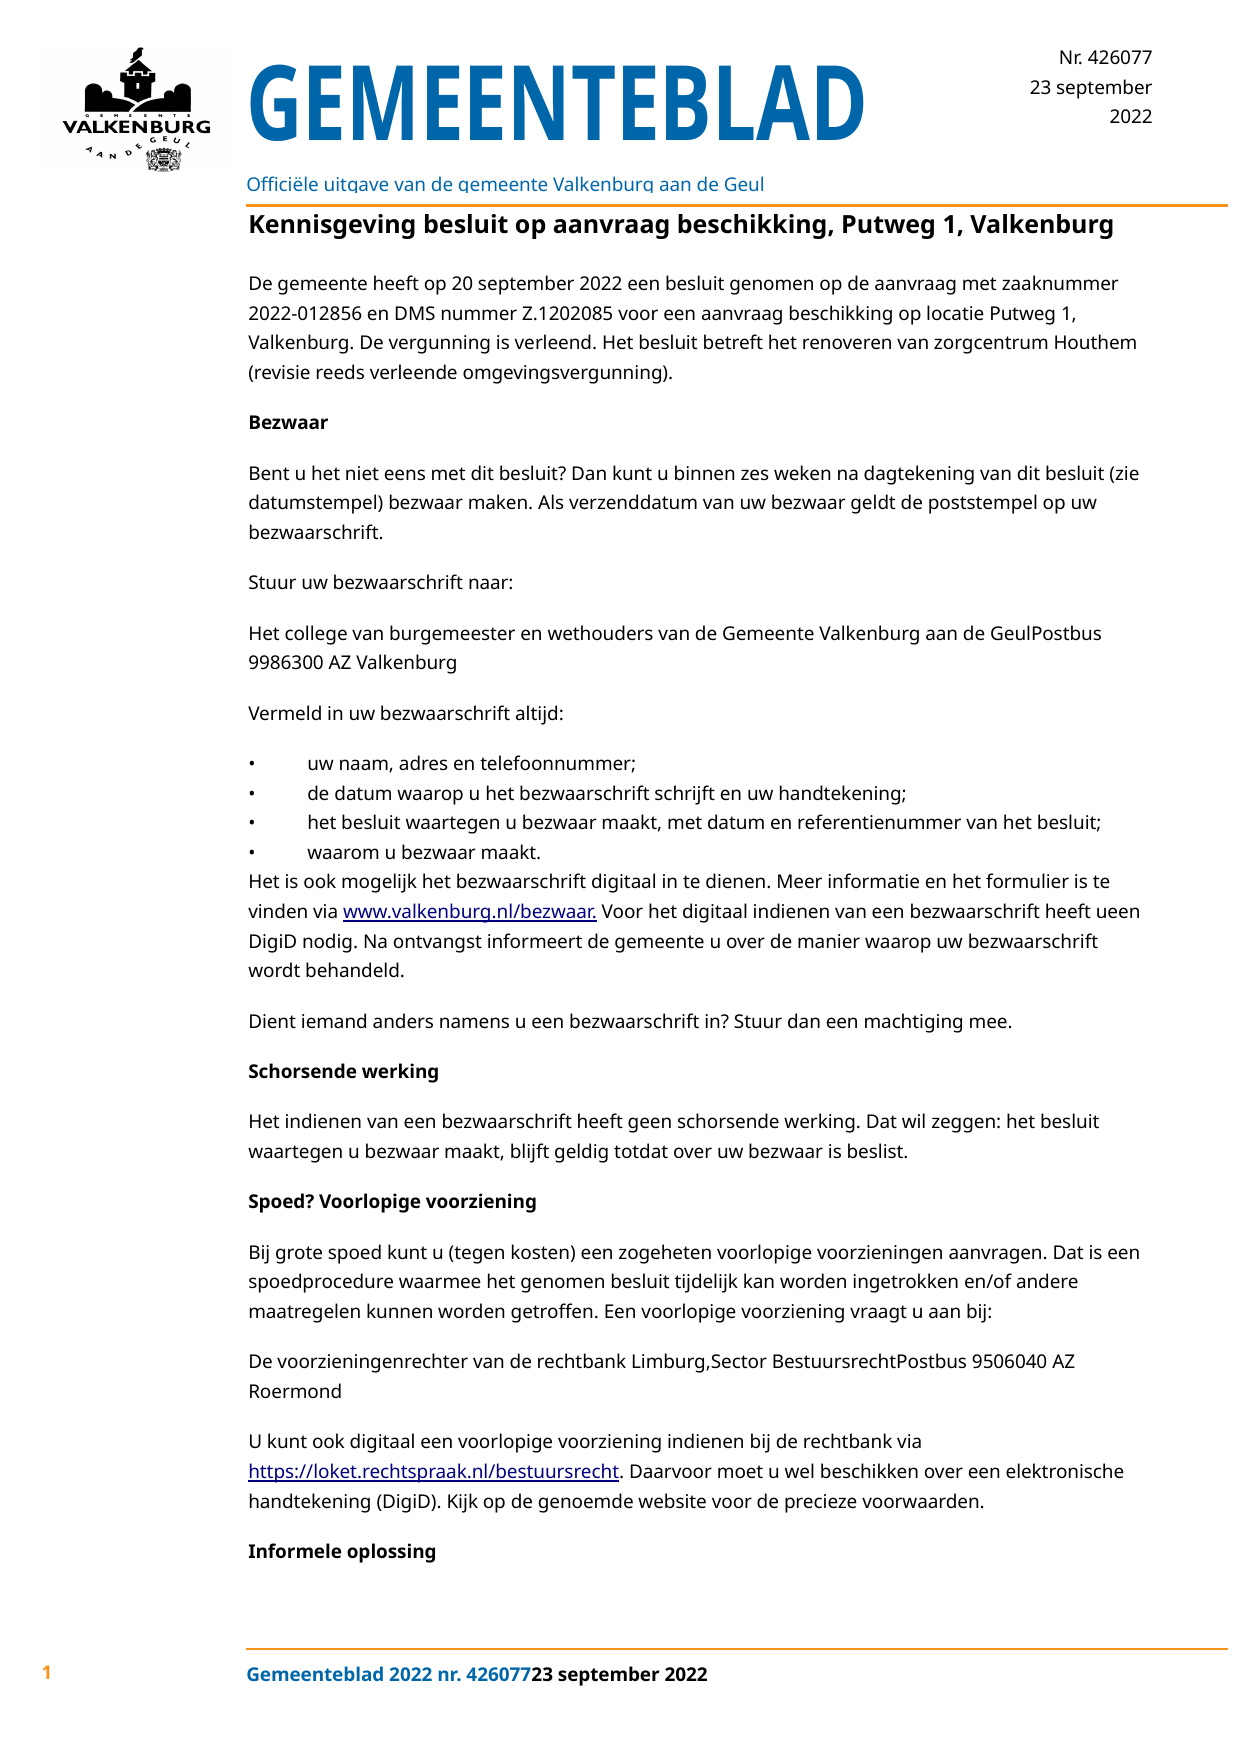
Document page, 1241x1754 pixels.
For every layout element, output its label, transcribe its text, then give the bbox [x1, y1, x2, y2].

text U kunt ook digitaal een voorlopige voorziening indienen bij de rechtbank via https://loket.rechtspraak.nl/bestuursrecht. Daarvoor moet u wel beschikken over een elektronische handtekening (DigiD). Kijk op de genoemde website voor de precieze voorwaarden. [248, 1429, 1152, 1513]
picture [41, 47, 231, 172]
list het besluit waartegen u bezwaar maakt, met datum en referentienummer van het besluit; [248, 809, 1152, 835]
list uw naam, adres en telefoonnummer; [248, 750, 1152, 776]
text Bezwaar [248, 409, 1152, 435]
text De gemeente heeft op 20 september 2022 een besluit genomen op de aanvraag met zaaknummer 2022-012856 en DMS nummer Z.1202085 voor een aanvraag beschikking op locatie Putweg 1, Valkenburg. De vergunning is verleend. Het besluit betreft het renoveren van zorgcentrum Houthem (revisie reeds verleende omgevingsvergunning). [248, 270, 1152, 385]
text Dient iemand anders namens u een bezwaarschrift in? Stuur dan een machtiging mee. [248, 1008, 1152, 1033]
text Het is ook mogelijk het bezwaarschrift digitaal in te dienen. Meer informatie en het formulier is te vinden via www.valkenburg.nl/bezwaar. Voor het digitaal indienen van een bezwaarschrift heeft ueen DigiD nodig. Na ontvangst informeert de gemeente u over de manier waarop uw bezwaarschrift wordt behandeld. [248, 869, 1152, 983]
text De voorzieningenrechter van de rechtbank Limburg,Sector BestuursrechtPostbus 9506040 AZ Roermond [248, 1349, 1152, 1404]
text Stuur uw bezwaarschrift naar: [248, 569, 1152, 595]
list de datum waarop u het bezwaarschrift schrijft en uw handtekening; [248, 780, 1152, 806]
text Spoed? Voorlopige voorziening [248, 1189, 1152, 1214]
text Bent u het niet eens met dit besluit? Dan kunt u binnen zes weken na dagtekening van dit besluit (zie datumstempel) bezwaar maken. Als verzenddatum van uw bezwaar geldt de poststempel op uw bezwaarschrift. [248, 460, 1152, 545]
text Het college van burgemeester en wethouders van de Gemeente Valkenburg aan de GeulPostbus 9986300 AZ Valkenburg [248, 620, 1152, 675]
text Bij grote spoed kunt u (tegen kosten) een zogeheten voorlopige voorzieningen aanvragen. Dat is een spoedprocedure waarmee het genomen besluit tijdelijk kan worden ingetrokken en/of andere maatregelen kunnen worden getroffen. Een voorlopige voorziening vraagt u aan bij: [248, 1239, 1152, 1324]
text Informele oplossing [248, 1538, 1152, 1564]
list waarom u bezwaar maakt. [248, 839, 1152, 865]
text Schorsende werking [248, 1058, 1152, 1084]
text Het indienen van een bezwaarschrift heeft geen schorsende werking. Dat wil zeggen: het besluit waartegen u bezwaar maakt, blijft geldig totdat over uw bezwaar is beslist. [248, 1109, 1152, 1164]
text Kennisgeving besluit op aanvraag beschikking, Putweg 1, Valkenburg [248, 207, 1152, 241]
text Vermeld in uw bezwaarschrift altijd: [248, 700, 1152, 726]
